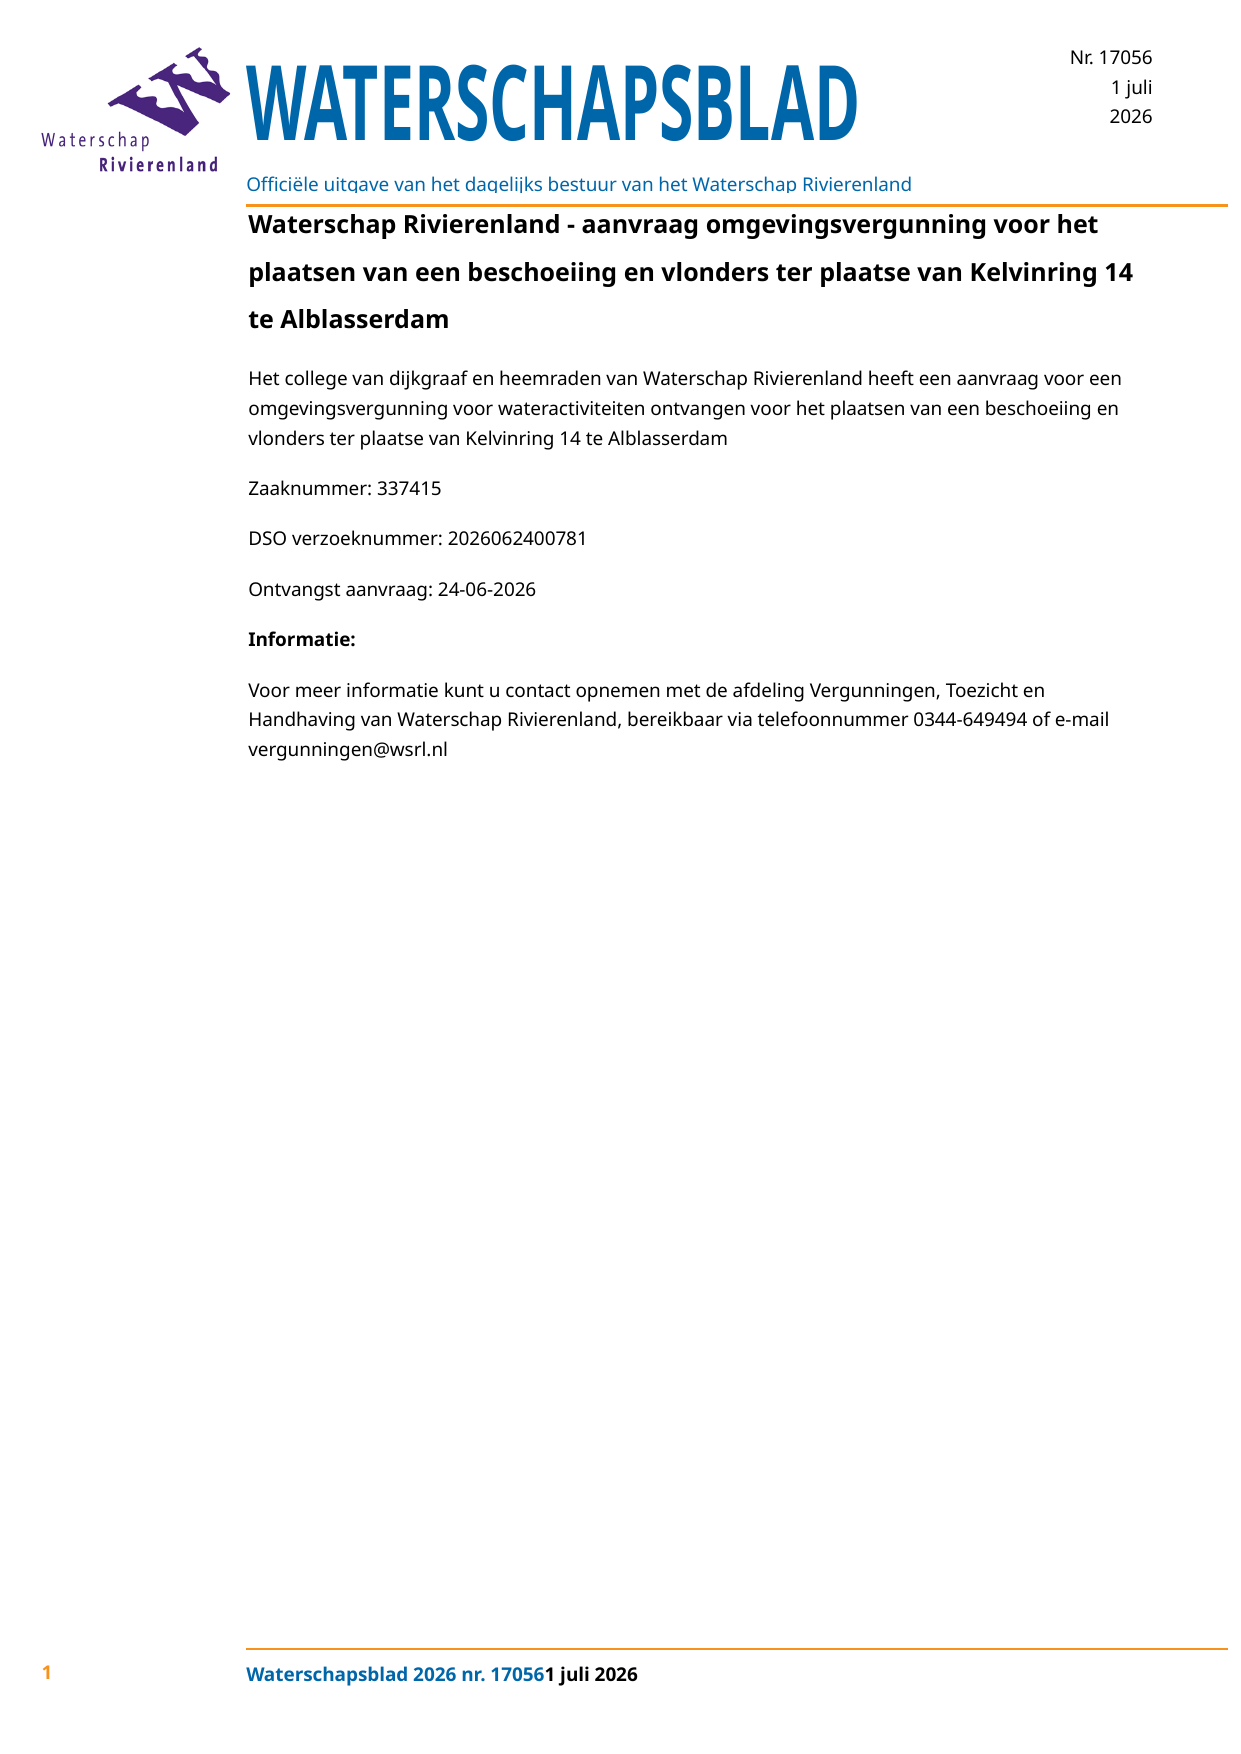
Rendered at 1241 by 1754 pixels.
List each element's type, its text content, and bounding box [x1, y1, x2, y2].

text Informatie: [248, 626, 1152, 652]
text Ontvangst aanvraag: 24-06-2026 [248, 576, 1152, 602]
text Voor meer informatie kunt u contact opnemen met de afdeling Vergunningen, Toezicht en Handhaving van Waterschap Rivierenland, bereikbaar via telefoonnummer 0344-649494 of e-mail vergunningen@wsrl.nl [248, 677, 1152, 762]
text Het college van dijkgraaf en heemraden van Waterschap Rivierenland heeft een aanvraag voor een omgevingsvergunning voor wateractiviteiten ontvangen voor het plaatsen van een beschoeiing en vlonders ter plaatse van Kelvinring 14 te Alblasserdam [248, 366, 1152, 450]
text Waterschap Rivierenland - aanvraag omgevingsvergunning voor het plaatsen van een beschoeiing en vlonders ter plaatse van Kelvinring 14 te Alblasserdam [248, 207, 1152, 336]
picture [41, 47, 231, 172]
text DSO verzoeknummer: 2026062400781 [248, 526, 1152, 551]
text Zaaknummer: 337415 [248, 475, 1152, 501]
